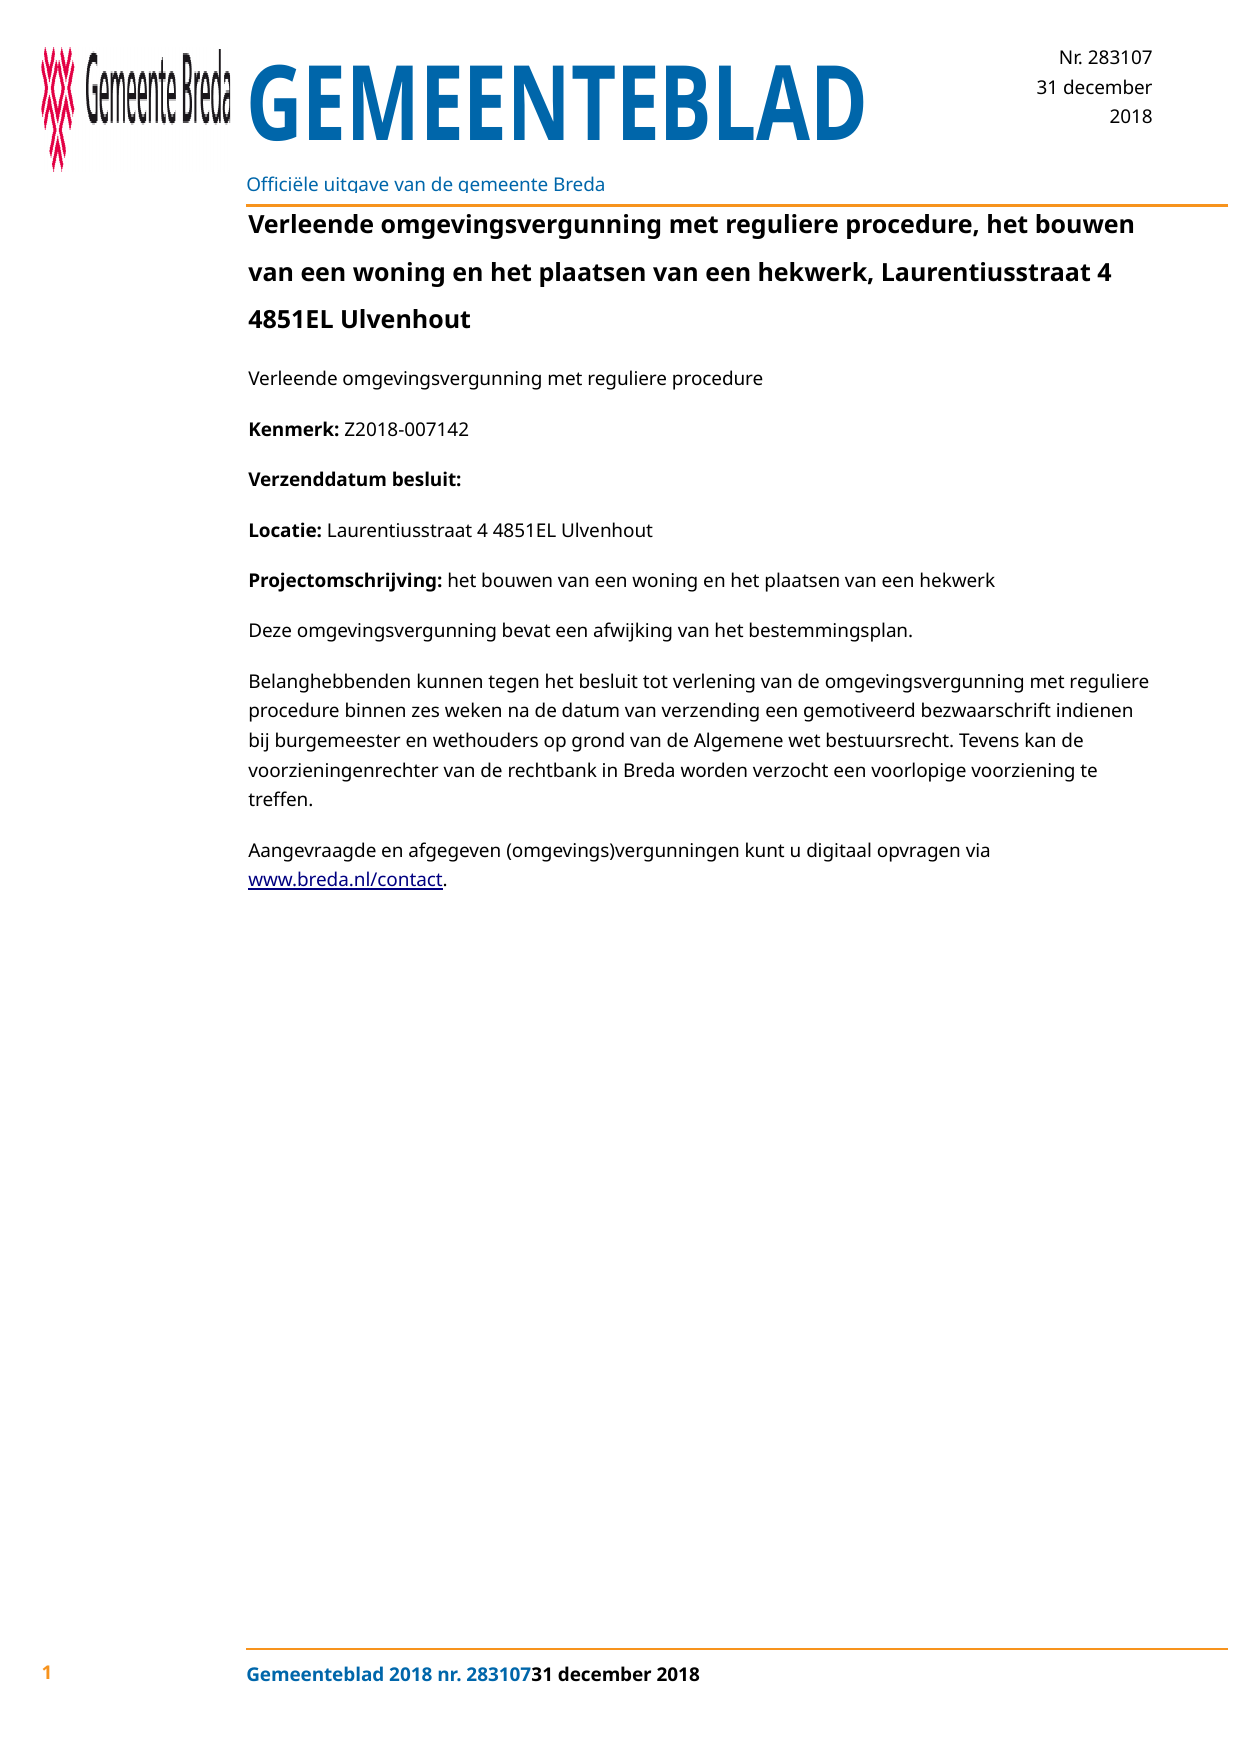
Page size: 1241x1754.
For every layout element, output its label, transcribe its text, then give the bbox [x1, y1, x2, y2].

text Kenmerk: Z2018-007142 [248, 416, 1152, 442]
text Projectomschrijving: het bouwen van een woning en het plaatsen van een hekwerk [248, 567, 1152, 593]
text Deze omgevingsvergunning bevat een afwijking van het bestemmingsplan. [248, 618, 1152, 643]
text Locatie: Laurentiusstraat 4 4851EL Ulvenhout [248, 517, 1152, 542]
text Verleende omgevingsvergunning met reguliere procedure [248, 366, 1152, 391]
picture [41, 47, 231, 172]
text Aangevraagde en afgegeven (omgevings)vergunningen kunt u digitaal opvragen via www.breda.nl/contact. [248, 837, 1152, 892]
text Verzenddatum besluit: [248, 466, 1152, 492]
text Belanghebbenden kunnen tegen het besluit tot verlening van de omgevingsvergunning met reguliere procedure binnen zes weken na de datum van verzending een gemotiveerd bezwaarschrift indienen bij burgemeester en wethouders op grond van de Algemene wet bestuursrecht. Tevens kan de voorzieningenrechter van de rechtbank in Breda worden verzocht een voorlopige voorziening te treffen. [248, 668, 1152, 812]
text Verleende omgevingsvergunning met reguliere procedure, het bouwen van een woning en het plaatsen van een hekwerk, Laurentiusstraat 4 4851EL Ulvenhout [248, 207, 1152, 336]
